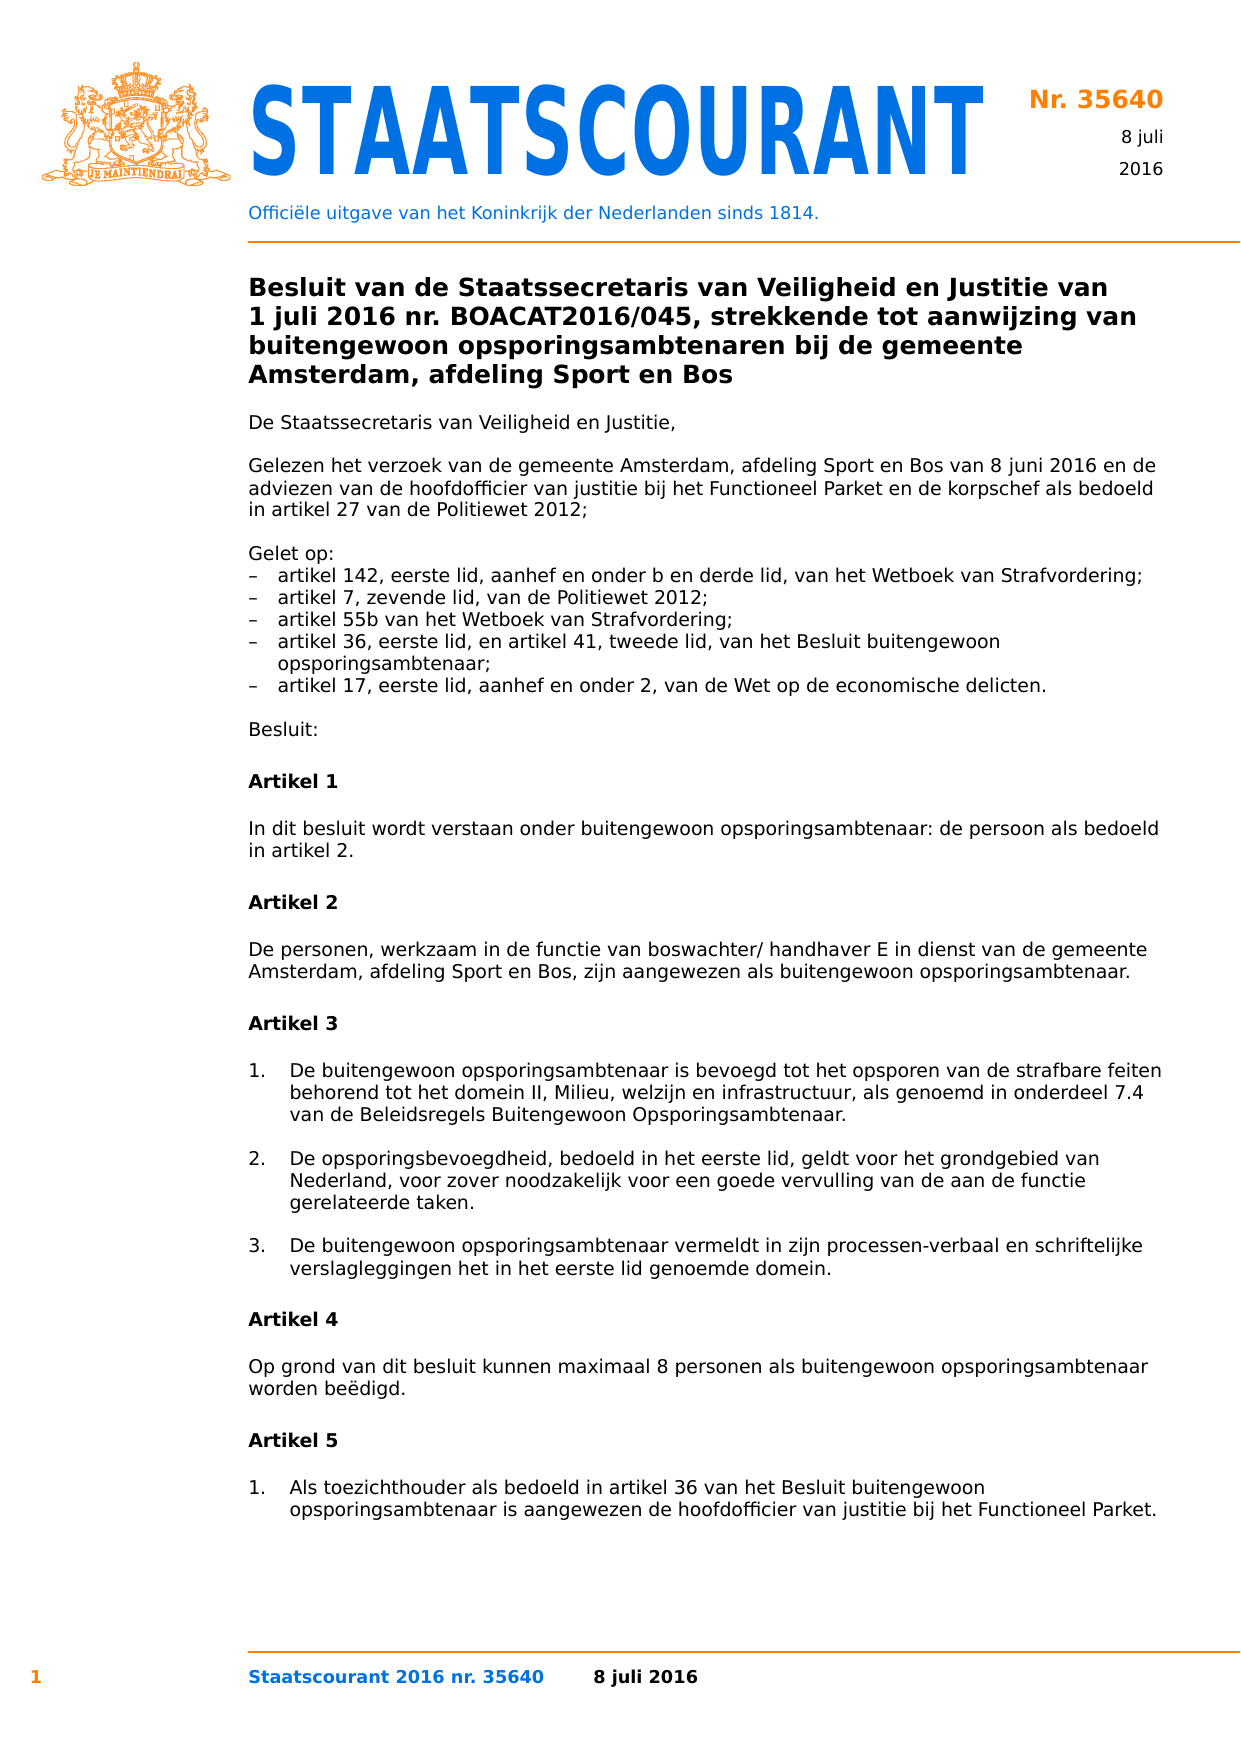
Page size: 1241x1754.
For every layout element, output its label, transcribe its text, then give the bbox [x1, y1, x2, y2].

text – artikel 17, eerste lid, aanhef en onder 2, van de Wet op de economische delicten. [248, 675, 1163, 697]
text Besluit: [248, 719, 1163, 741]
text 1. De buitengewoon opsporingsambtenaar is bevoegd tot het opsporen van de strafbare feiten behorend tot het domein II, Milieu, welzijn en infrastructuur, als genoemd in onderdeel 7.4 van de Beleidsregels Buitengewoon Opsporingsambtenaar. [248, 1060, 1163, 1126]
text 2. De opsporingsbevoegdheid, bedoeld in het eerste lid, geldt voor het grondgebied van Nederland, voor zover noodzakelijk voor een goede vervulling van de aan de functie gerelateerde taken. [248, 1148, 1163, 1213]
text – artikel 55b van het Wetboek van Strafvordering; [248, 609, 1163, 631]
text 1. Als toezichthouder als bedoeld in artikel 36 van het Besluit buitengewoon opsporingsambtenaar is aangewezen de hoofdofficier van justitie bij het Functioneel Parket. [248, 1477, 1163, 1521]
text In dit besluit wordt verstaan onder buitengewoon opsporingsambtenaar: de persoon als bedoeld in artikel 2. [248, 818, 1163, 862]
subtitle Artikel 5 [248, 1430, 1163, 1452]
text – artikel 36, eerste lid, en artikel 41, tweede lid, van het Besluit buitengewoon opsporingsambtenaar; [248, 631, 1163, 675]
text – artikel 142, eerste lid, aanhef en onder b en derde lid, van het Wetboek van Strafvordering; [248, 565, 1163, 587]
text Gelezen het verzoek van de gemeente Amsterdam, afdeling Sport en Bos van 8 juni 2016 en de adviezen van de hoofdofficier van justitie bij het Functioneel Parket en de korpschef als bedoeld in artikel 27 van de Politiewet 2012; [248, 455, 1163, 521]
text – artikel 7, zevende lid, van de Politiewet 2012; [248, 587, 1163, 609]
table_cell Officiële uitgave van het Koninkrijk der Nederlanden sinds 1814. [248, 203, 1240, 241]
text Op grond van dit besluit kunnen maximaal 8 personen als buitengewoon opsporingsambtenaar worden beëdigd. [248, 1356, 1163, 1400]
text De personen, werkzaam in de functie van boswachter/ handhaver E in dienst van de gemeente Amsterdam, afdeling Sport en Bos, zijn aangewezen als buitengewoon opsporingsambtenaar. [248, 939, 1163, 983]
text 3. De buitengewoon opsporingsambtenaar vermeldt in zijn processen-verbaal en schriftelijke verslagleggingen het in het eerste lid genoemde domein. [248, 1235, 1163, 1279]
table_header Nr. 35640 [998, 62, 1240, 121]
table_header STAATSCOURANT [248, 62, 998, 203]
subtitle Besluit van de Staatssecretaris van Veiligheid en Justitie van 1 juli 2016 nr. BOACAT2016/045, strekkende tot aanwijzing van buitengewoon opsporingsambtenaren bij de gemeente Amsterdam, afdeling Sport en Bos [248, 273, 1163, 390]
subtitle Artikel 3 [248, 1013, 1163, 1035]
table_cell 2016 [998, 153, 1240, 203]
table_cell 8 juli [998, 121, 1240, 153]
picture [41, 62, 231, 186]
text De Staatssecretaris van Veiligheid en Justitie, [248, 412, 1163, 433]
subtitle Artikel 2 [248, 892, 1163, 914]
subtitle Artikel 1 [248, 771, 1163, 793]
table_header [25, 62, 248, 241]
subtitle Artikel 4 [248, 1309, 1163, 1331]
text Gelet op: [248, 543, 1163, 565]
